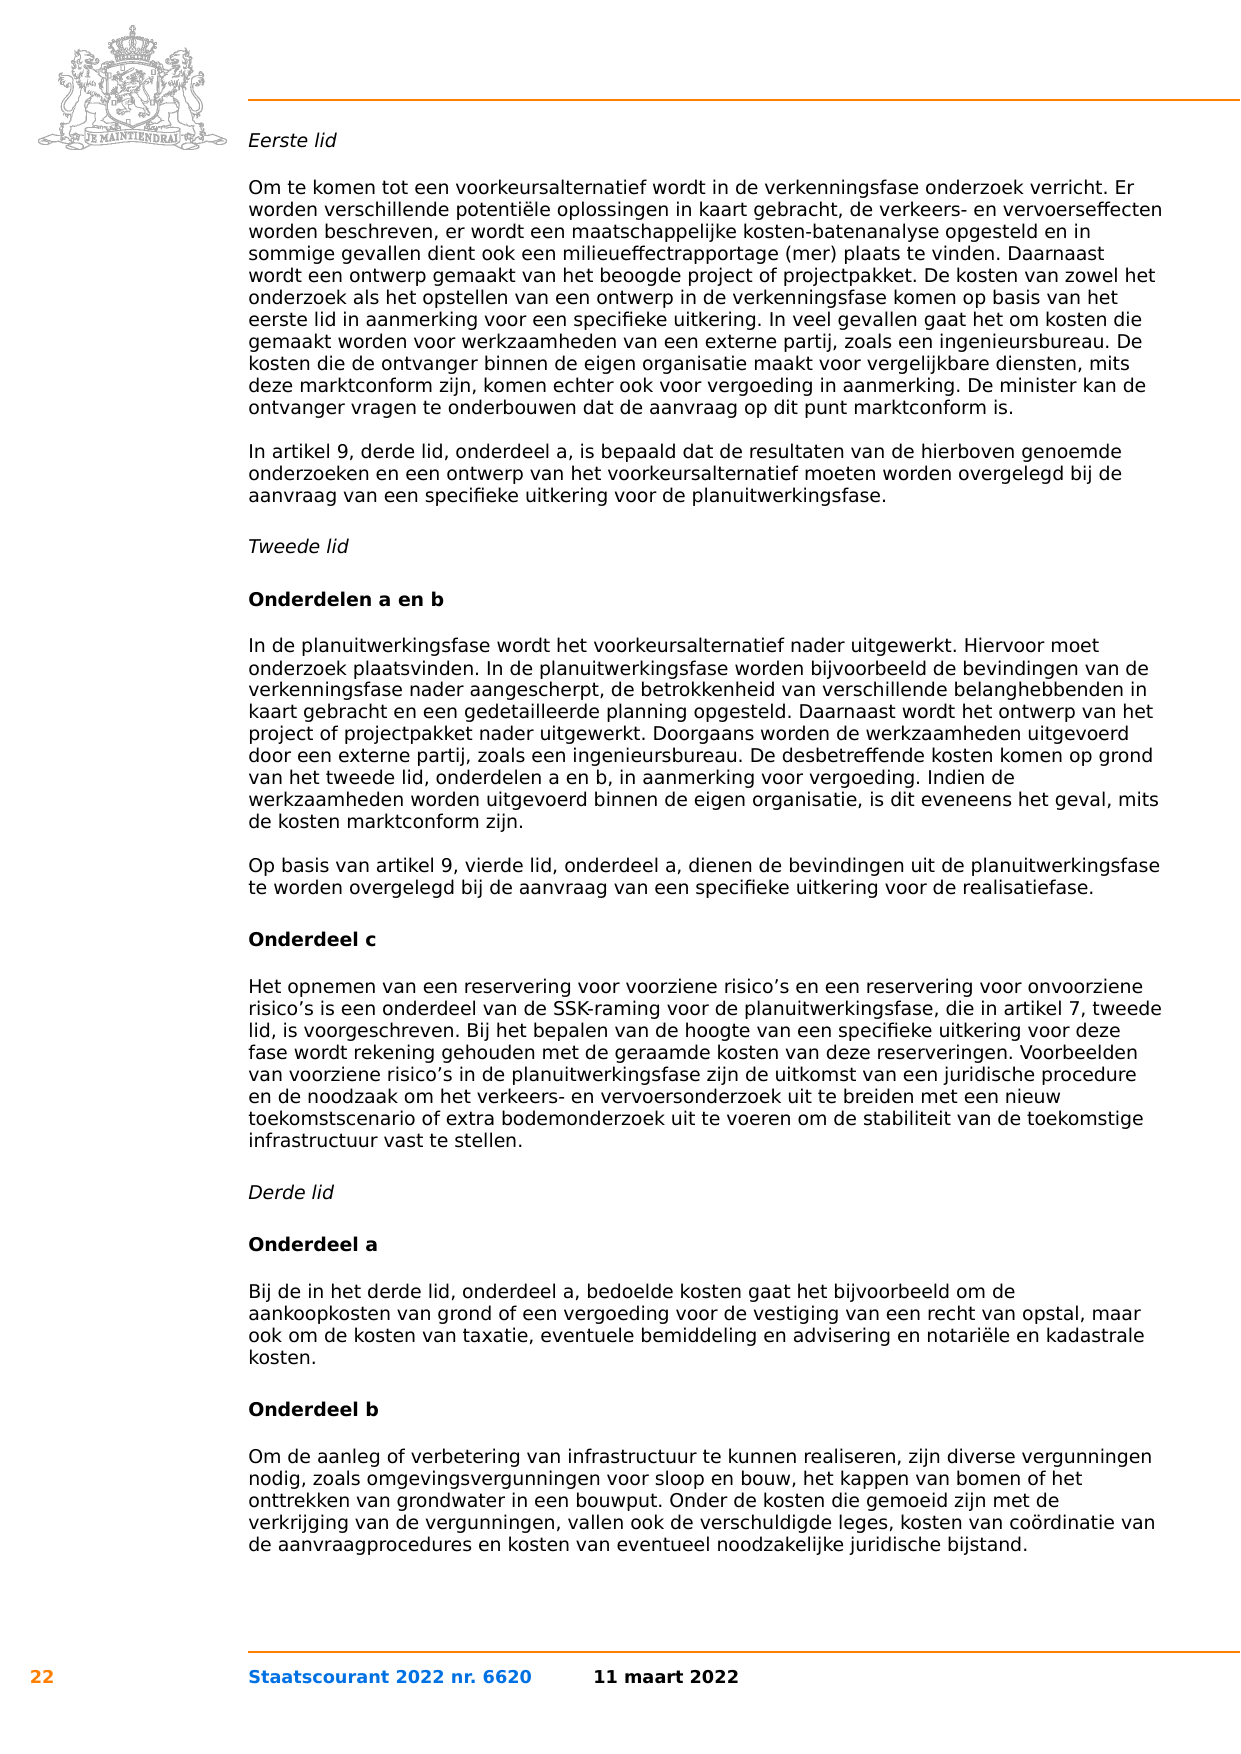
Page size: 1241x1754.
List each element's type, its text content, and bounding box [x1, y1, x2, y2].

text Op basis van artikel 9, vierde lid, onderdeel a, dienen de bevindingen uit de planuitwerkingsfase te worden overgelegd bij de aanvraag van een specifieke uitkering voor de realisatiefase. [248, 855, 1163, 899]
subtitle Tweede lid [248, 536, 1163, 558]
picture [38, 25, 227, 150]
subtitle Onderdeel a [248, 1234, 1163, 1256]
text Het opnemen van een reservering voor voorziene risico’s en een reservering voor onvoorziene risico’s is een onderdeel van de SSK-raming voor de planuitwerkingsfase, die in artikel 7, tweede lid, is voorgeschreven. Bij het bepalen van de hoogte van een specifieke uitkering voor deze fase wordt rekening gehouden met de geraamde kosten van deze reserveringen. Voorbeelden van voorziene risico’s in de planuitwerkingsfase zijn de uitkomst van een juridische procedure en de noodzaak om het verkeers- en vervoersonderzoek uit te breiden met een nieuw toekomstscenario of extra bodemonderzoek uit te voeren om de stabiliteit van de toekomstige infrastructuur vast te stellen. [248, 976, 1163, 1152]
text In artikel 9, derde lid, onderdeel a, is bepaald dat de resultaten van de hierboven genoemde onderzoeken en een ontwerp van het voorkeursalternatief moeten worden overgelegd bij de aanvraag van een specifieke uitkering voor de planuitwerkingsfase. [248, 441, 1163, 506]
subtitle Onderdeel c [248, 929, 1163, 951]
text In de planuitwerkingsfase wordt het voorkeursalternatief nader uitgewerkt. Hiervoor moet onderzoek plaatsvinden. In de planuitwerkingsfase worden bijvoorbeeld de bevindingen van de verkenningsfase nader aangescherpt, de betrokkenheid van verschillende belanghebbenden in kaart gebracht en een gedetailleerde planning opgesteld. Daarnaast wordt het ontwerp van het project of projectpakket nader uitgewerkt. Doorgaans worden de werkzaamheden uitgevoerd door een externe partij, zoals een ingenieursbureau. De desbetreffende kosten komen op grond van het tweede lid, onderdelen a en b, in aanmerking voor vergoeding. Indien de werkzaamheden worden uitgevoerd binnen de eigen organisatie, is dit eveneens het geval, mits de kosten marktconform zijn. [248, 635, 1163, 833]
text Om de aanleg of verbetering van infrastructuur te kunnen realiseren, zijn diverse vergunningen nodig, zoals omgevingsvergunningen voor sloop en bouw, het kappen van bomen of het onttrekken van grondwater in een bouwput. Onder de kosten die gemoeid zijn met de verkrijging van de vergunningen, vallen ook de verschuldigde leges, kosten van coördinatie van de aanvraagprocedures en kosten van eventueel noodzakelijke juridische bijstand. [248, 1446, 1163, 1556]
subtitle Onderdelen a en b [248, 588, 1163, 610]
text Om te komen tot een voorkeursalternatief wordt in de verkenningsfase onderzoek verricht. Er worden verschillende potentiële oplossingen in kaart gebracht, de verkeers- en vervoerseffecten worden beschreven, er wordt een maatschappelijke kosten-batenanalyse opgesteld en in sommige gevallen dient ook een milieueffectrapportage (mer) plaats te vinden. Daarnaast wordt een ontwerp gemaakt van het beoogde project of projectpakket. De kosten van zowel het onderzoek als het opstellen van een ontwerp in de verkenningsfase komen op basis van het eerste lid in aanmerking voor een specifieke uitkering. In veel gevallen gaat het om kosten die gemaakt worden voor werkzaamheden van een externe partij, zoals een ingenieursbureau. De kosten die de ontvanger binnen de eigen organisatie maakt voor vergelijkbare diensten, mits deze marktconform zijn, komen echter ook voor vergoeding in aanmerking. De minister kan de ontvanger vragen te onderbouwen dat de aanvraag op dit punt marktconform is. [248, 177, 1163, 419]
subtitle Derde lid [248, 1182, 1163, 1204]
text Bij de in het derde lid, onderdeel a, bedoelde kosten gaat het bijvoorbeeld om de aankoopkosten van grond of een vergoeding voor de vestiging van een recht van opstal, maar ook om de kosten van taxatie, eventuele bemiddeling en advisering en notariële en kadastrale kosten. [248, 1281, 1163, 1369]
subtitle Eerste lid [248, 130, 1163, 152]
subtitle Onderdeel b [248, 1399, 1163, 1421]
